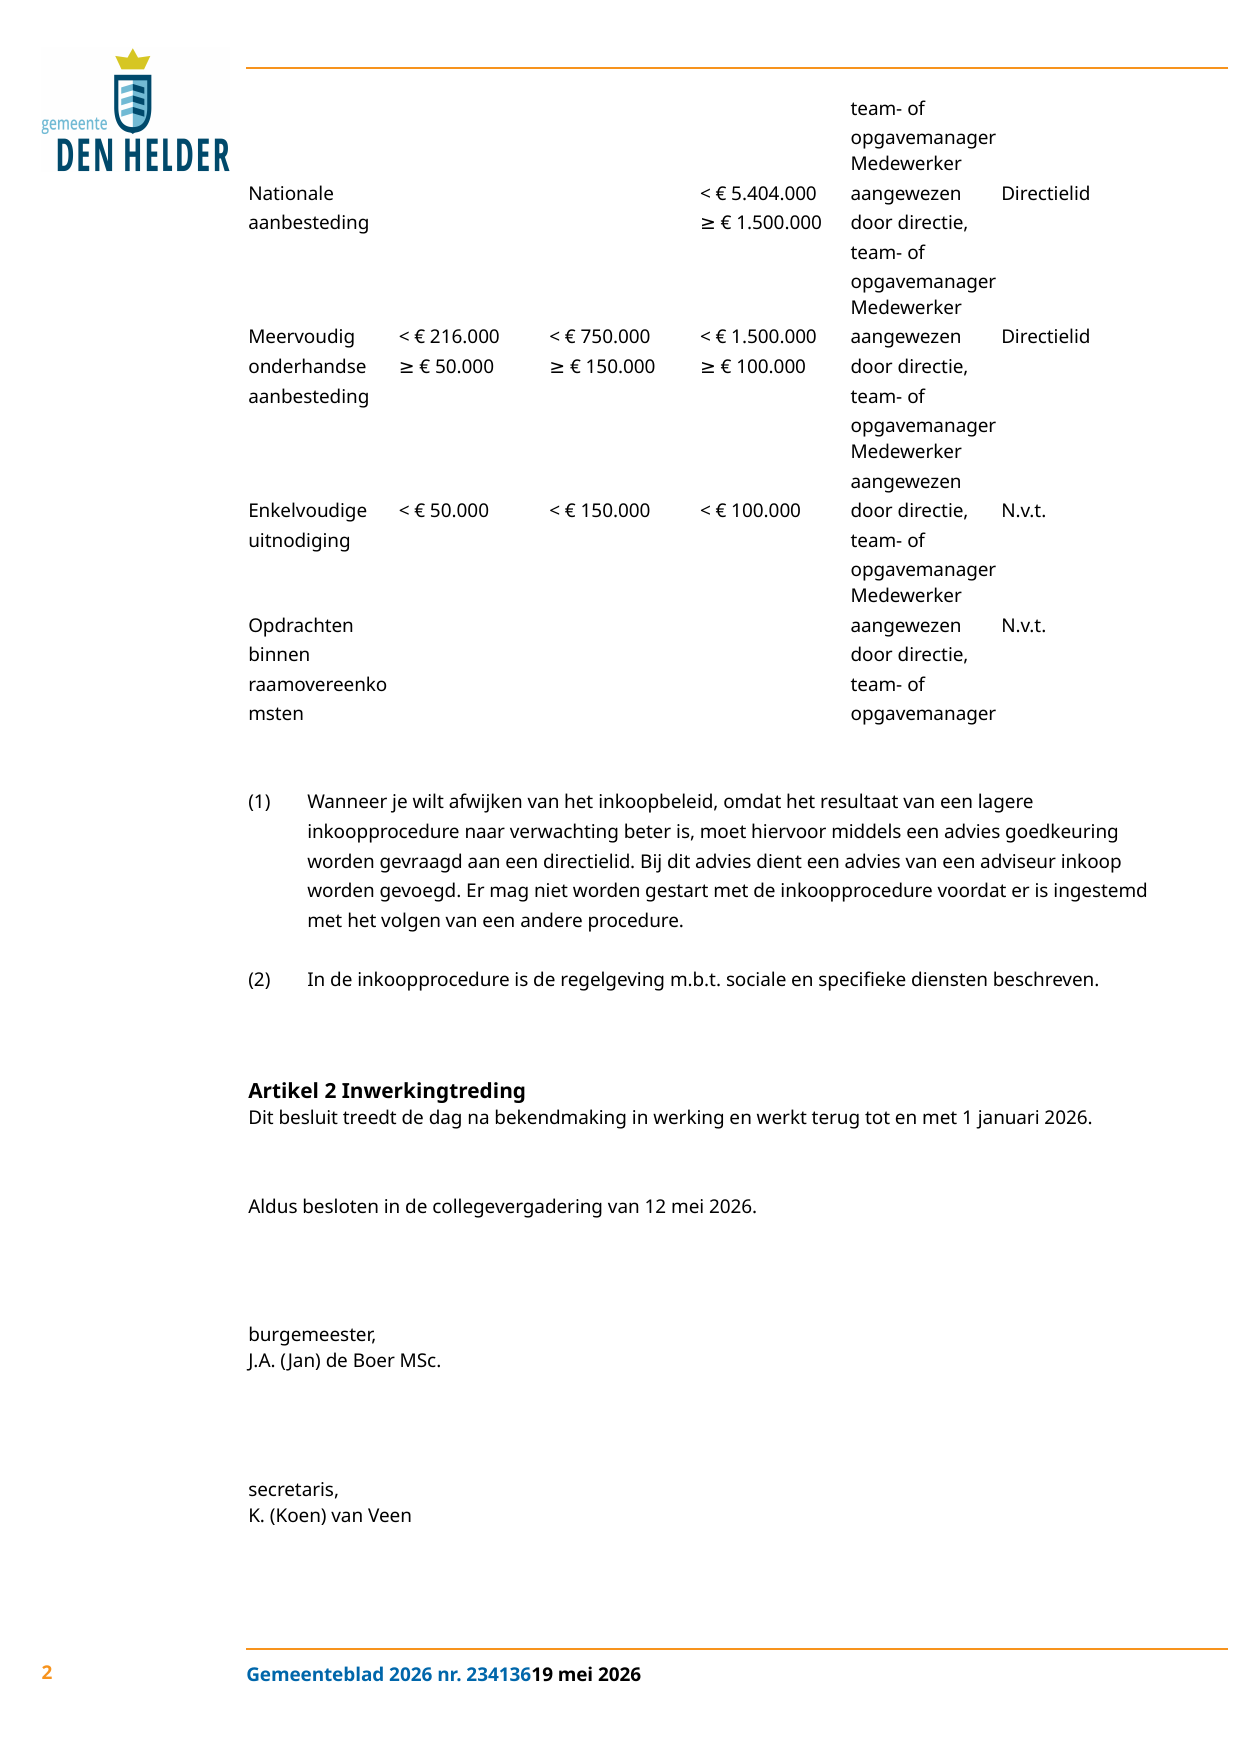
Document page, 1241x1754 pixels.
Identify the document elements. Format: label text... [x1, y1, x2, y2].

table_cell Directielid [1001, 294, 1152, 438]
table_cell Medewerker aangewezen door directie, team- of opgavemanager [850, 438, 1001, 582]
table_cell Meervoudig onderhandse aanbesteding [248, 294, 398, 438]
picture [130, 157, 135, 172]
table_cell team- of opgavemanager [850, 95, 1001, 150]
table_cell Directielid [1001, 150, 1152, 294]
text Dit besluit treedt de dag na bekendmaking in werking en werkt terug tot en met 1 januari 2026. [248, 1104, 1152, 1130]
table_cell [399, 582, 549, 726]
table_cell < € 50.000 [399, 438, 549, 582]
table_cell Medewerker aangewezen door directie, team- of opgavemanager [850, 582, 1001, 726]
table_cell [1001, 95, 1152, 150]
table_cell Opdrachten binnen raamovereenkomsten [248, 582, 398, 726]
text J.A. (Jan) de Boer MSc. [248, 1347, 1152, 1373]
table_cell [399, 150, 549, 294]
text Artikel 2 Inwerkingtreding [248, 1076, 1152, 1104]
list Wanneer je wilt afwijken van het inkoopbeleid, omdat het resultaat van een lagere inkoopprocedure naar verwachting beter is, moet hiervoor middels een advies goedkeuring worden gevraagd aan een directielid. Bij dit advies dient een advies van een adviseur inkoop worden gevoegd. Er mag niet worden gestart met de inkoopprocedure voordat er is ingestemd met het volgen van een andere procedure. [248, 789, 1152, 933]
table_cell < € 5.404.000 ≥ € 1.500.000 [700, 150, 850, 294]
table_cell N.v.t. [1001, 582, 1152, 726]
table_cell [399, 95, 549, 150]
table_cell [549, 95, 700, 150]
table_cell [248, 95, 398, 150]
table_cell Medewerker aangewezen door directie, team- of opgavemanager [850, 294, 1001, 438]
text secretaris, [248, 1476, 1152, 1502]
table_cell < € 150.000 [549, 438, 700, 582]
table_cell < € 1.500.000 ≥ € 100.000 [700, 294, 850, 438]
table_cell < € 216.000 ≥ € 50.000 [399, 294, 549, 438]
table_cell [700, 95, 850, 150]
picture [220, 160, 224, 172]
list In de inkoopprocedure is de regelgeving m.b.t. sociale en specifieke diensten beschreven. [248, 966, 1152, 992]
picture [63, 144, 68, 165]
table_cell Nationale aanbesteding [248, 150, 398, 294]
picture [182, 144, 187, 165]
text K. (Koen) van Veen [248, 1502, 1152, 1527]
table_cell [549, 582, 700, 726]
text Aldus besloten in de collegevergadering van 12 mei 2026. [248, 1193, 1152, 1219]
table_cell < € 750.000 ≥ € 150.000 [549, 294, 700, 438]
picture [41, 47, 231, 172]
table_cell [700, 582, 850, 726]
table_cell Enkelvoudige uitnodiging [248, 438, 398, 582]
text burgemeester, [248, 1322, 1152, 1347]
table_cell [549, 150, 700, 294]
table_cell N.v.t. [1001, 438, 1152, 582]
table_cell Medewerker aangewezen door directie, team- of opgavemanager [850, 150, 1001, 294]
picture [100, 154, 106, 172]
table_cell < € 100.000 [700, 438, 850, 582]
